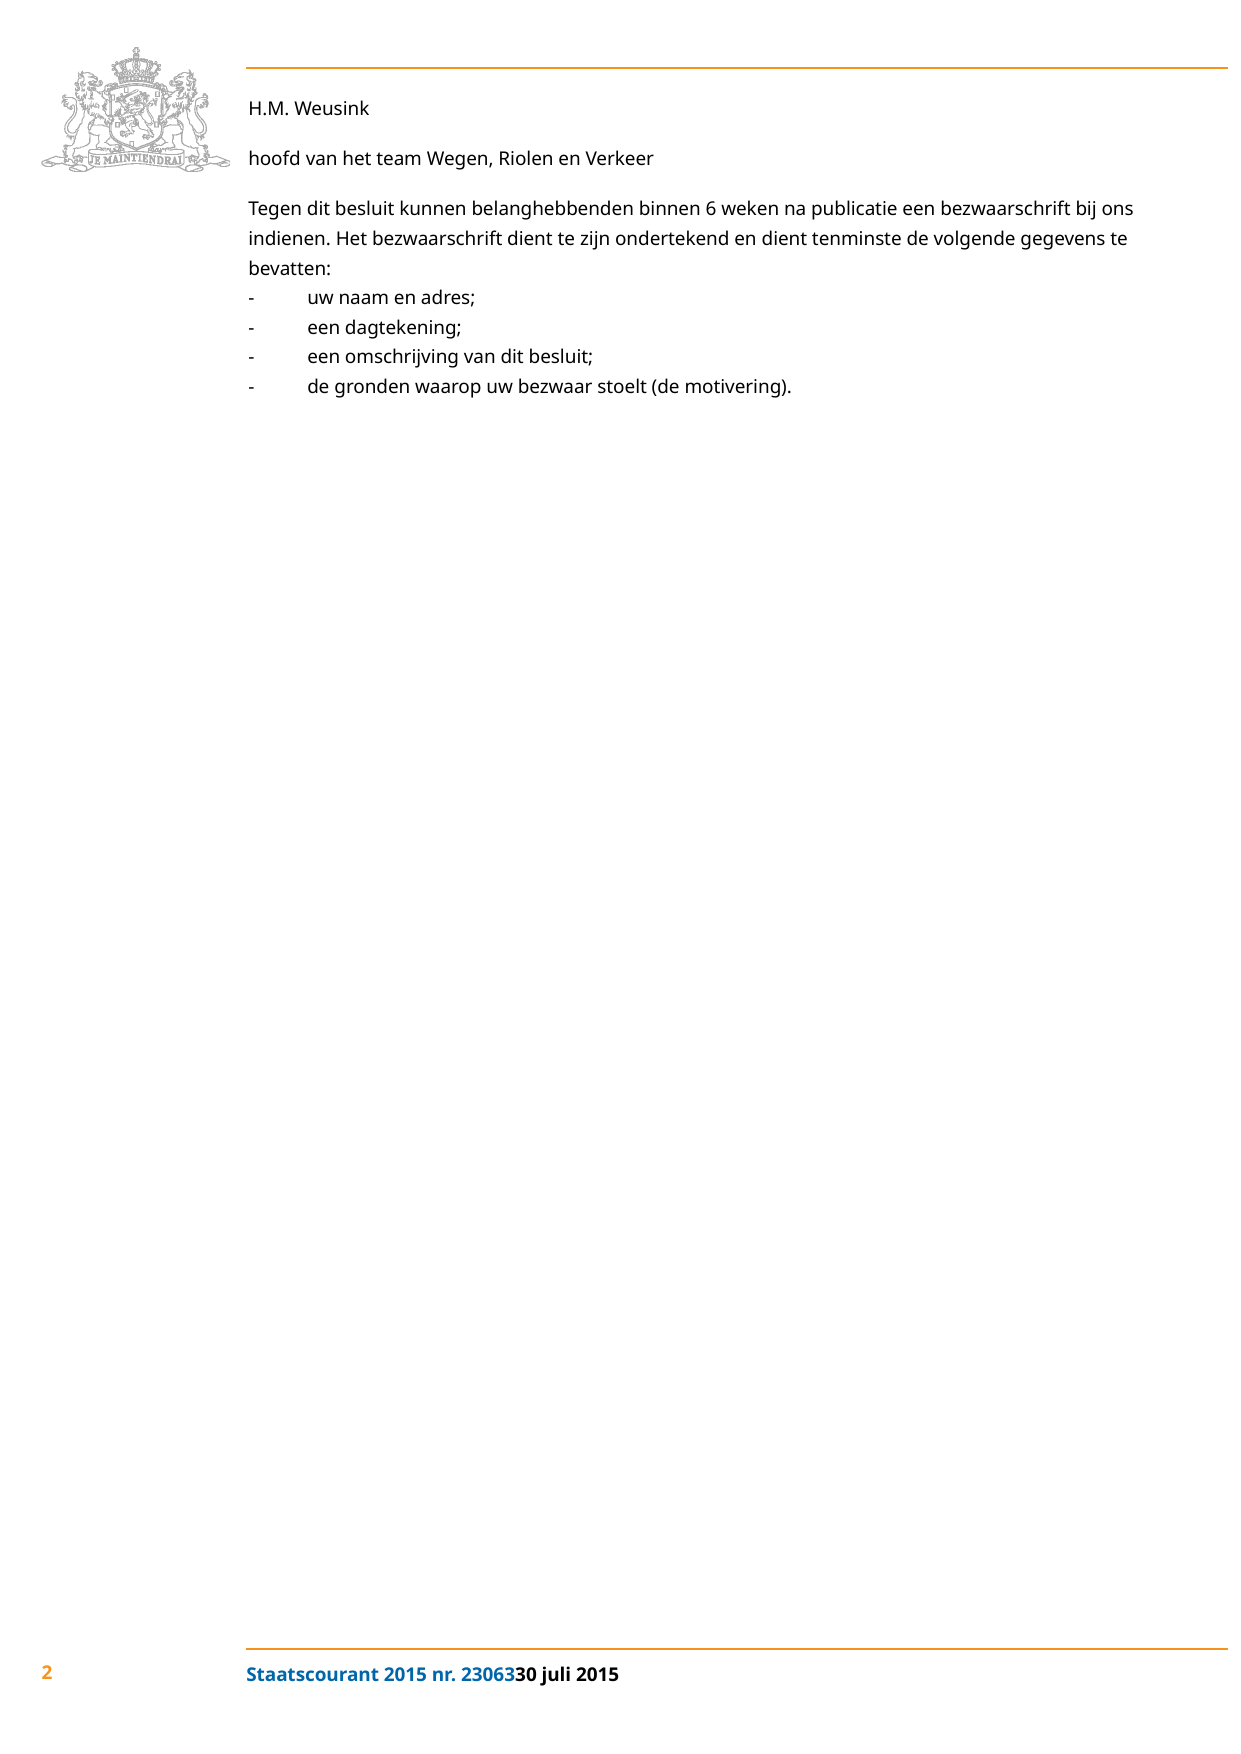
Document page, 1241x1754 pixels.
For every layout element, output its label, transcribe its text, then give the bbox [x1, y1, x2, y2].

text Tegen dit besluit kunnen belanghebbenden binnen 6 weken na publicatie een bezwaarschrift bij ons indienen. Het bezwaarschrift dient te zijn ondertekend en dient tenminste de volgende gegevens te bevatten: [248, 196, 1152, 281]
picture [41, 47, 231, 172]
list uw naam en adres; [248, 284, 1152, 310]
text H.M. Weusink [248, 95, 1152, 121]
text hoofd van het team Wegen, Riolen en Verkeer [248, 145, 1152, 171]
list een omschrijving van dit besluit; [248, 343, 1152, 369]
list een dagtekening; [248, 314, 1152, 340]
list de gronden waarop uw bezwaar stoelt (de motivering). [248, 373, 1152, 399]
